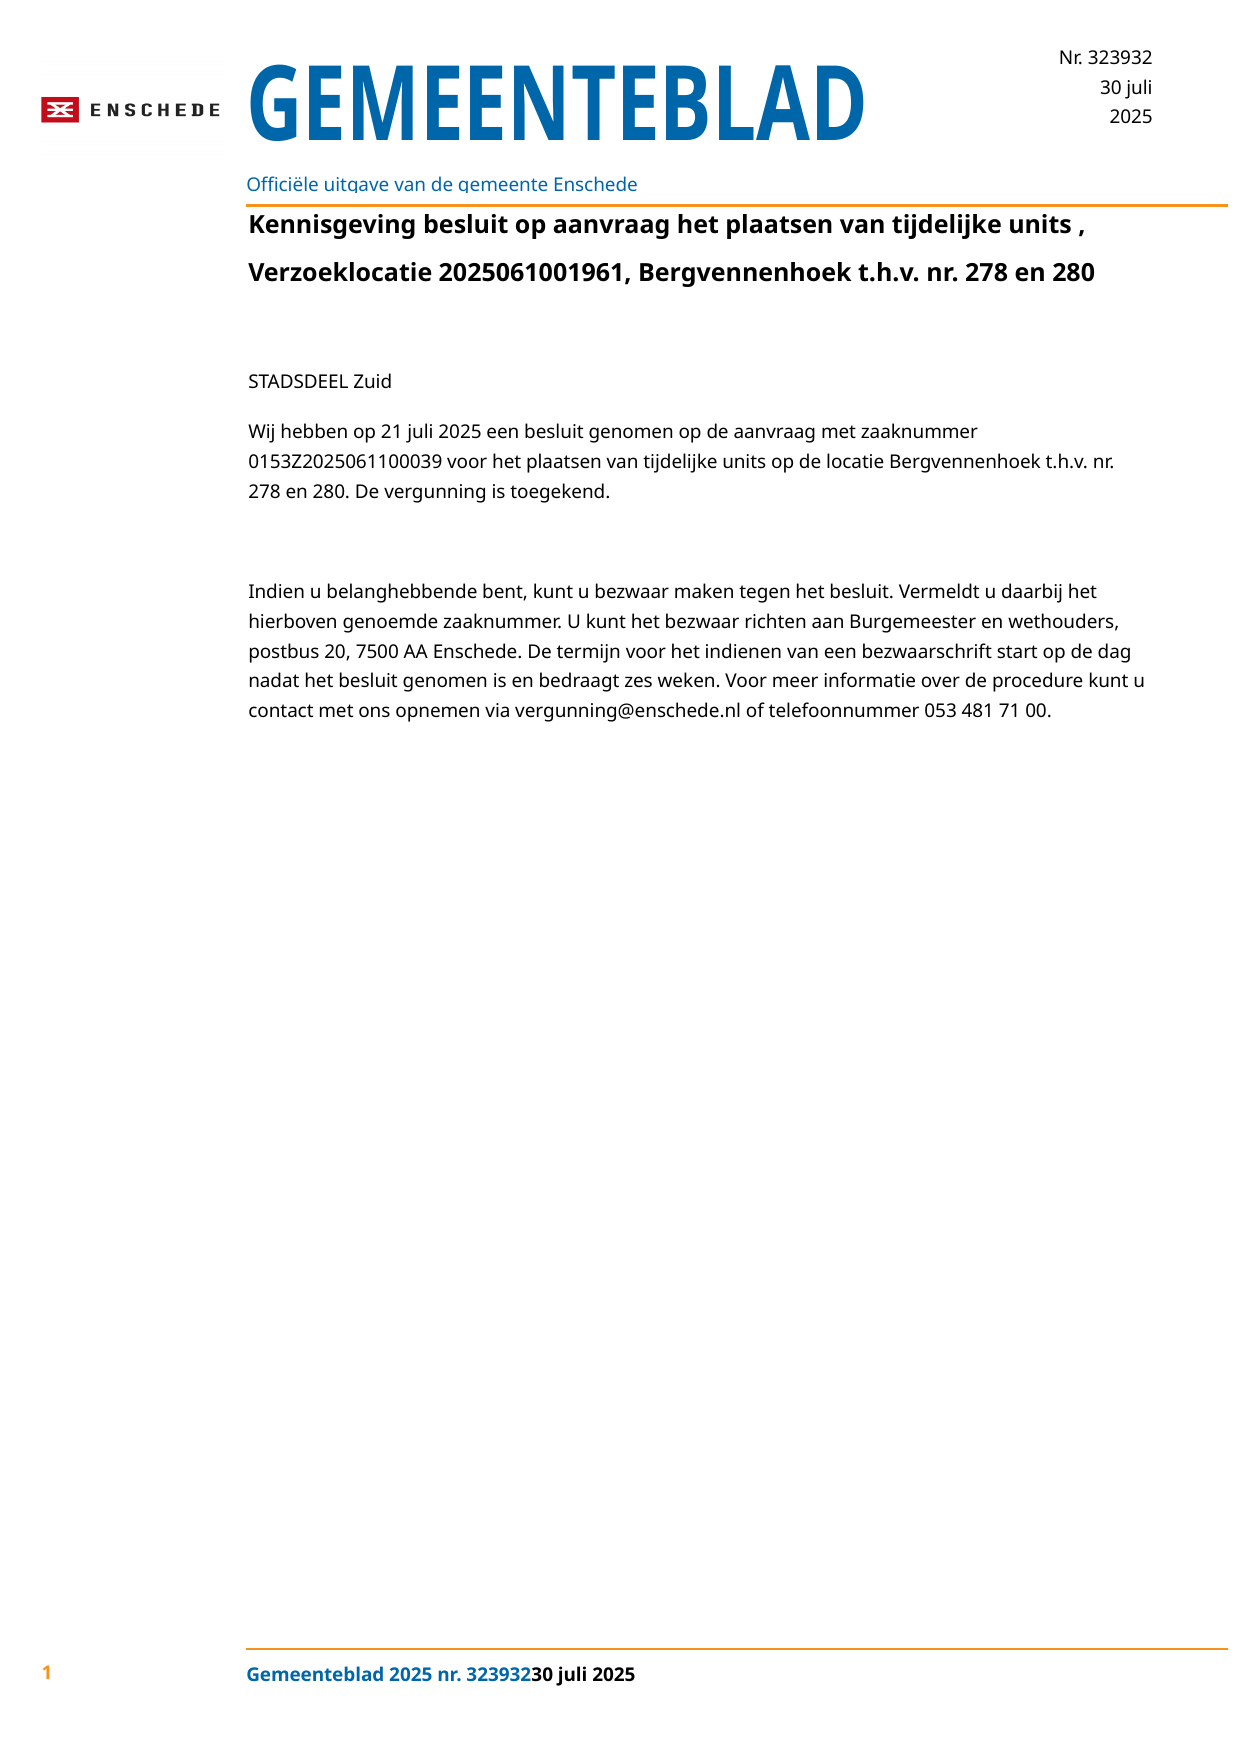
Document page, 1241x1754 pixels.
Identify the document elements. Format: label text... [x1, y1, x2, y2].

picture [41, 47, 231, 172]
text Indien u belanghebbende bent, kunt u bezwaar maken tegen het besluit. Vermeldt u daarbij het hierboven genoemde zaaknummer. U kunt het bezwaar richten aan Burgemeester en wethouders, postbus 20, 7500 AA Enschede. De termijn voor het indienen van een bezwaarschrift start op de dag nadat het besluit genomen is en bedraagt zes weken. Voor meer informatie over de procedure kunt u contact met ons opnemen via vergunning@enschede.nl of telefoonnummer 053 481 71 00. [248, 579, 1152, 723]
text Kennisgeving besluit op aanvraag het plaatsen van tijdelijke units , Verzoeklocatie 2025061001961, Bergvennenhoek t.h.v. nr. 278 en 280 [248, 207, 1152, 288]
text STADSDEEL Zuid [248, 368, 1152, 394]
text Wij hebben op 21 juli 2025 een besluit genomen op de aanvraag met zaaknummer 0153Z2025061100039 voor het plaatsen van tijdelijke units op de locatie Bergvennenhoek t.h.v. nr. 278 en 280. De vergunning is toegekend. [248, 419, 1152, 504]
